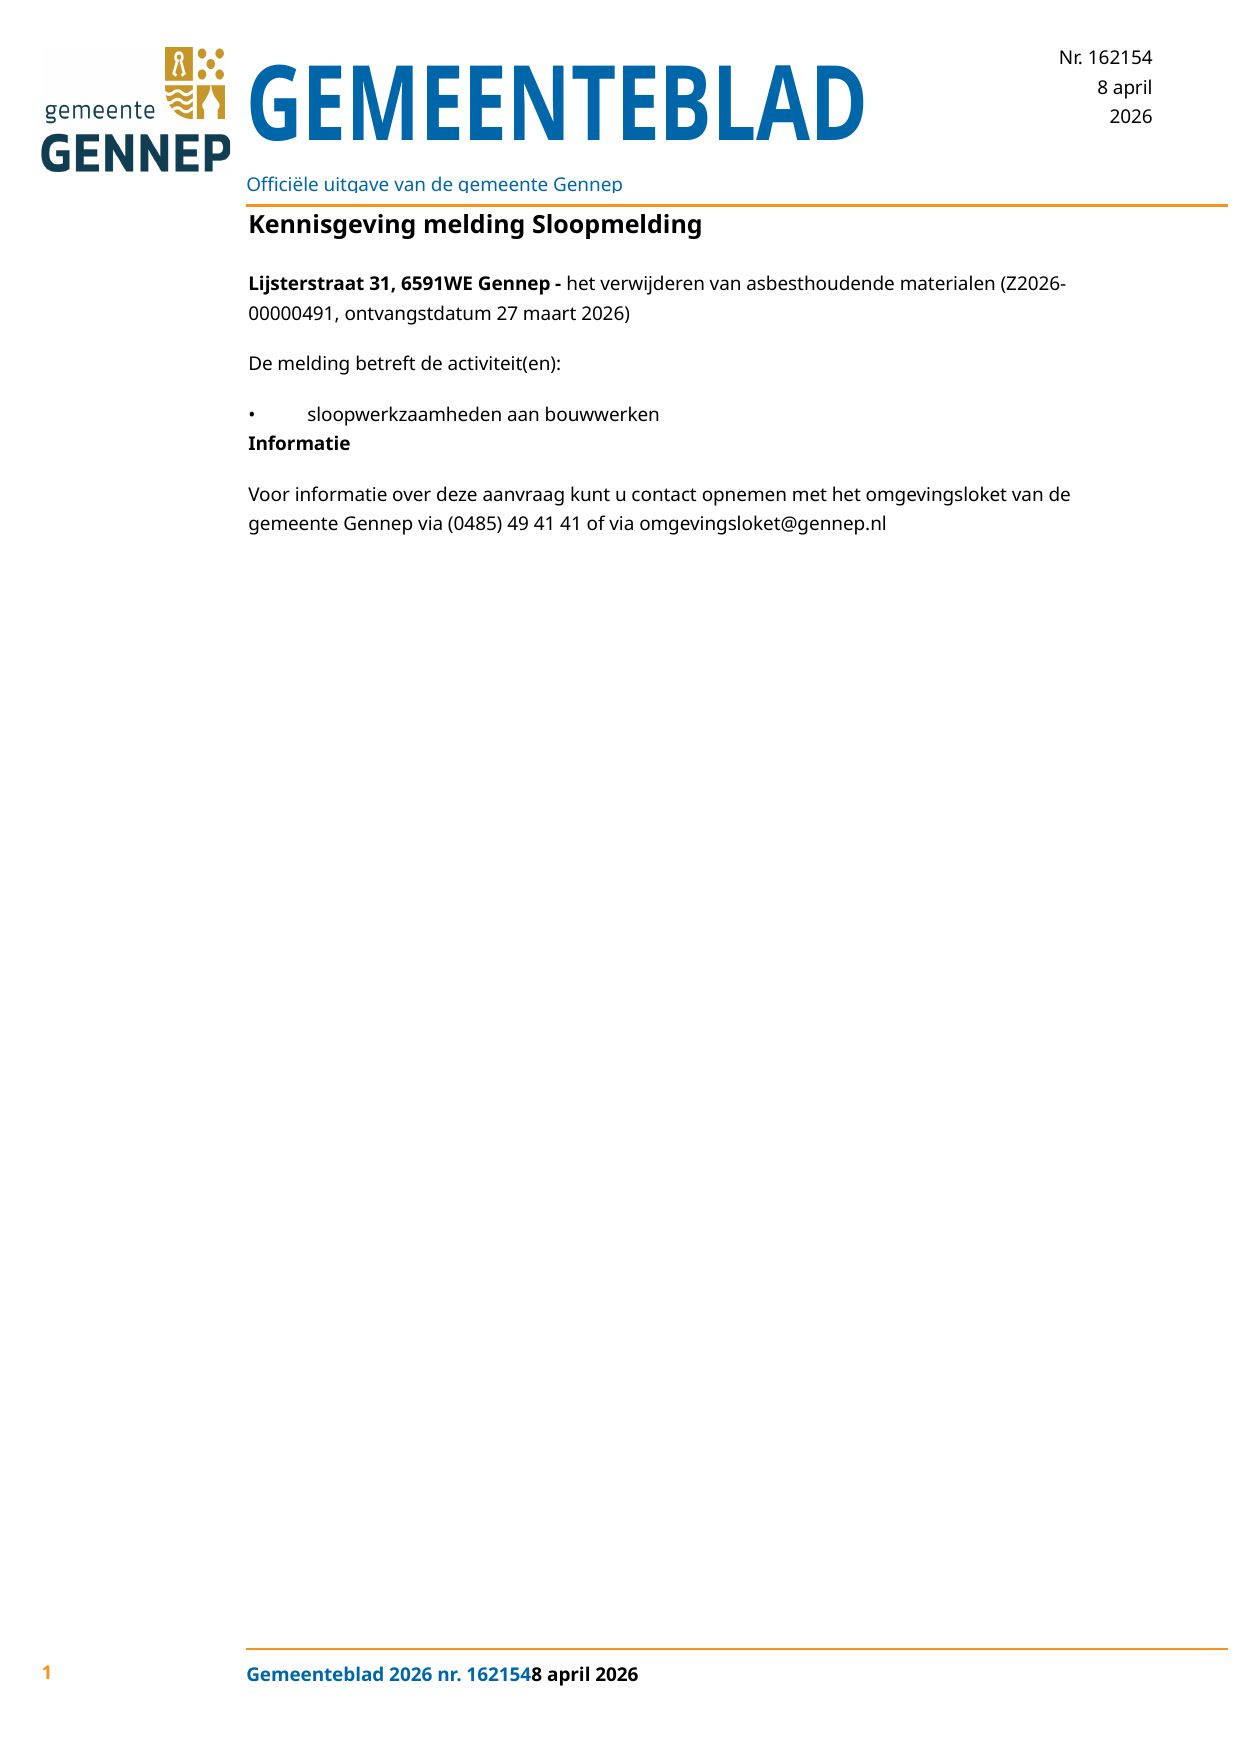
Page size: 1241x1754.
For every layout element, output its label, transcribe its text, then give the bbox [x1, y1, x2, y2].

text De melding betreft de activiteit(en): [248, 350, 1152, 376]
list sloopwerkzaamheden aan bouwwerken [248, 401, 1152, 426]
text Lijsterstraat 31, 6591WE Gennep - het verwijderen van asbesthoudende materialen (Z2026-00000491, ontvangstdatum 27 maart 2026) [248, 270, 1152, 326]
text Voor informatie over deze aanvraag kunt u contact opnemen met het omgevingsloket van de gemeente Gennep via (0485) 49 41 41 of via omgevingsloket@gennep.nl [248, 481, 1152, 536]
text Informatie [248, 430, 1152, 456]
picture [41, 47, 231, 172]
text Kennisgeving melding Sloopmelding [248, 207, 1152, 241]
